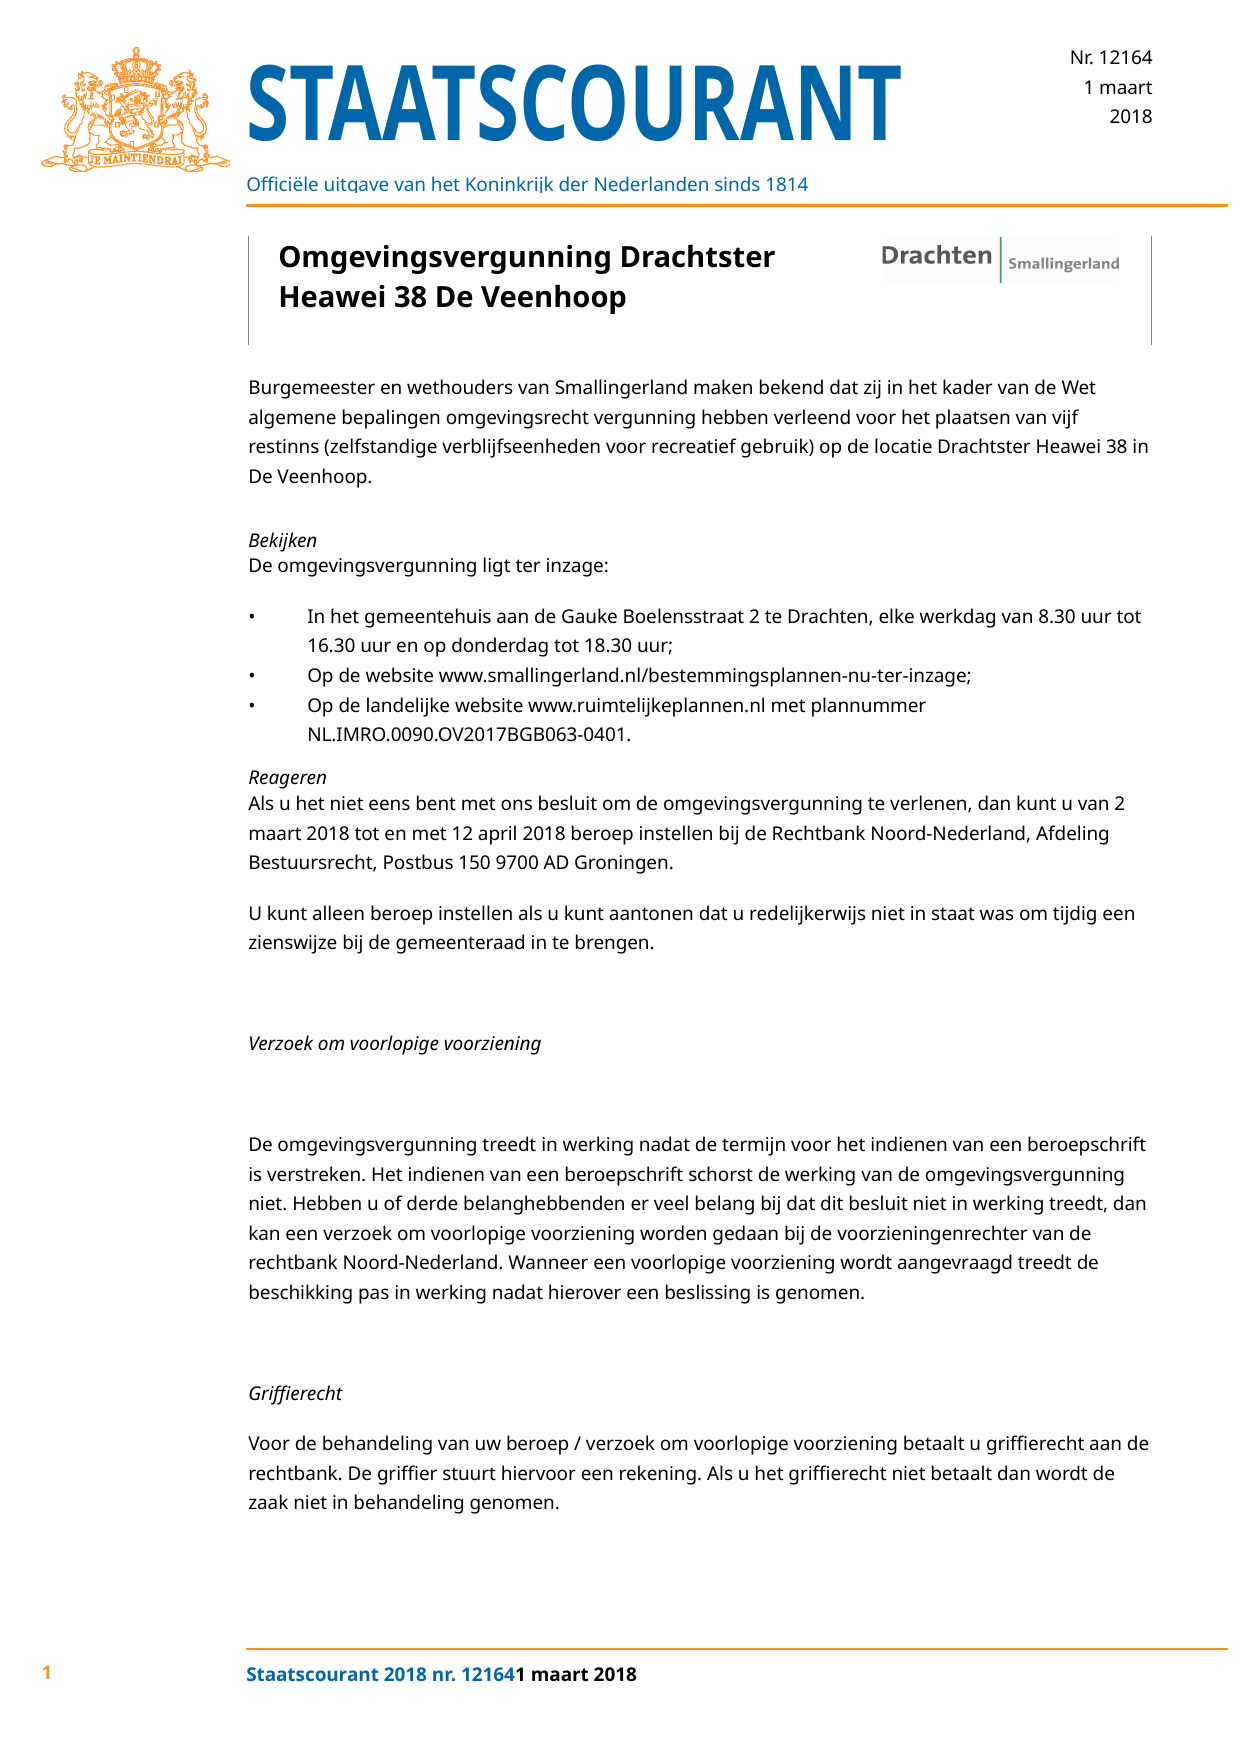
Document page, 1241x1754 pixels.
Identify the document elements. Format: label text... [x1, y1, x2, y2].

text De omgevingsvergunning treedt in werking nadat de termijn voor het indienen van een beroepschrift is verstreken. Het indienen van een beroepschrift schorst de werking van de omgevingsvergunning niet. Hebben u of derde belanghebbenden er veel belang bij dat dit besluit niet in werking treedt, dan kan een verzoek om voorlopige voorziening worden gedaan bij de voorzieningenrechter van de rechtbank Noord-Nederland. Wanneer een voorlopige voorziening wordt aangevraagd treedt de beschikking pas in werking nadat hierover een beslissing is genomen. [248, 1131, 1152, 1305]
list In het gemeentehuis aan de Gauke Boelensstraat 2 te Drachten, elke werkdag van 8.30 uur tot 16.30 uur en op donderdag tot 18.30 uur; [248, 603, 1152, 658]
text Voor de behandeling van uw beroep / verzoek om voorlopige voorziening betaalt u griffierecht aan de rechtbank. De griffier stuurt hiervoor een rekening. Als u het griffierecht niet betaalt dan wordt de zaak niet in behandeling genomen. [248, 1430, 1152, 1515]
text Reageren [248, 764, 1152, 790]
text Griffierecht [248, 1380, 1152, 1406]
text Bekijken [248, 527, 1152, 553]
text De omgevingsvergunning ligt ter inzage: [248, 553, 1152, 578]
picture [882, 236, 1119, 284]
text U kunt alleen beroep instellen als u kunt aantonen dat u redelijkerwijs niet in staat was om tijdig een zienswijze bij de gemeenteraad in te brengen. [248, 900, 1152, 955]
table_header Omgevingsvergunning Drachtster Heawei 38 De Veenhoop [249, 236, 850, 345]
list Op de landelijke website www.ruimtelijkeplannen.nl met plannummer NL.IMRO.0090.OV2017BGB063-0401. [248, 692, 1152, 747]
text Burgemeester en wethouders van Smallingerland maken bekend dat zij in het kader van de Wet algemene bepalingen omgevingsrecht vergunning hebben verleend voor het plaatsen van vijf restinns (zelfstandige verblijfseenheden voor recreatief gebruik) op de locatie Drachtster Heawei 38 in De Veenhoop. [248, 374, 1152, 489]
list Op de website www.smallingerland.nl/bestemmingsplannen-nu-ter-inzage; [248, 662, 1152, 688]
text Als u het niet eens bent met ons besluit om de omgevingsvergunning te verlenen, dan kunt u van 2 maart 2018 tot en met 12 april 2018 beroep instellen bij de Rechtbank Noord-Nederland, Afdeling Bestuursrecht, Postbus 150 9700 AD Groningen. [248, 790, 1152, 875]
table_header [850, 236, 1151, 345]
text Verzoek om voorlopige voorziening [248, 1030, 1152, 1056]
picture [41, 47, 231, 172]
